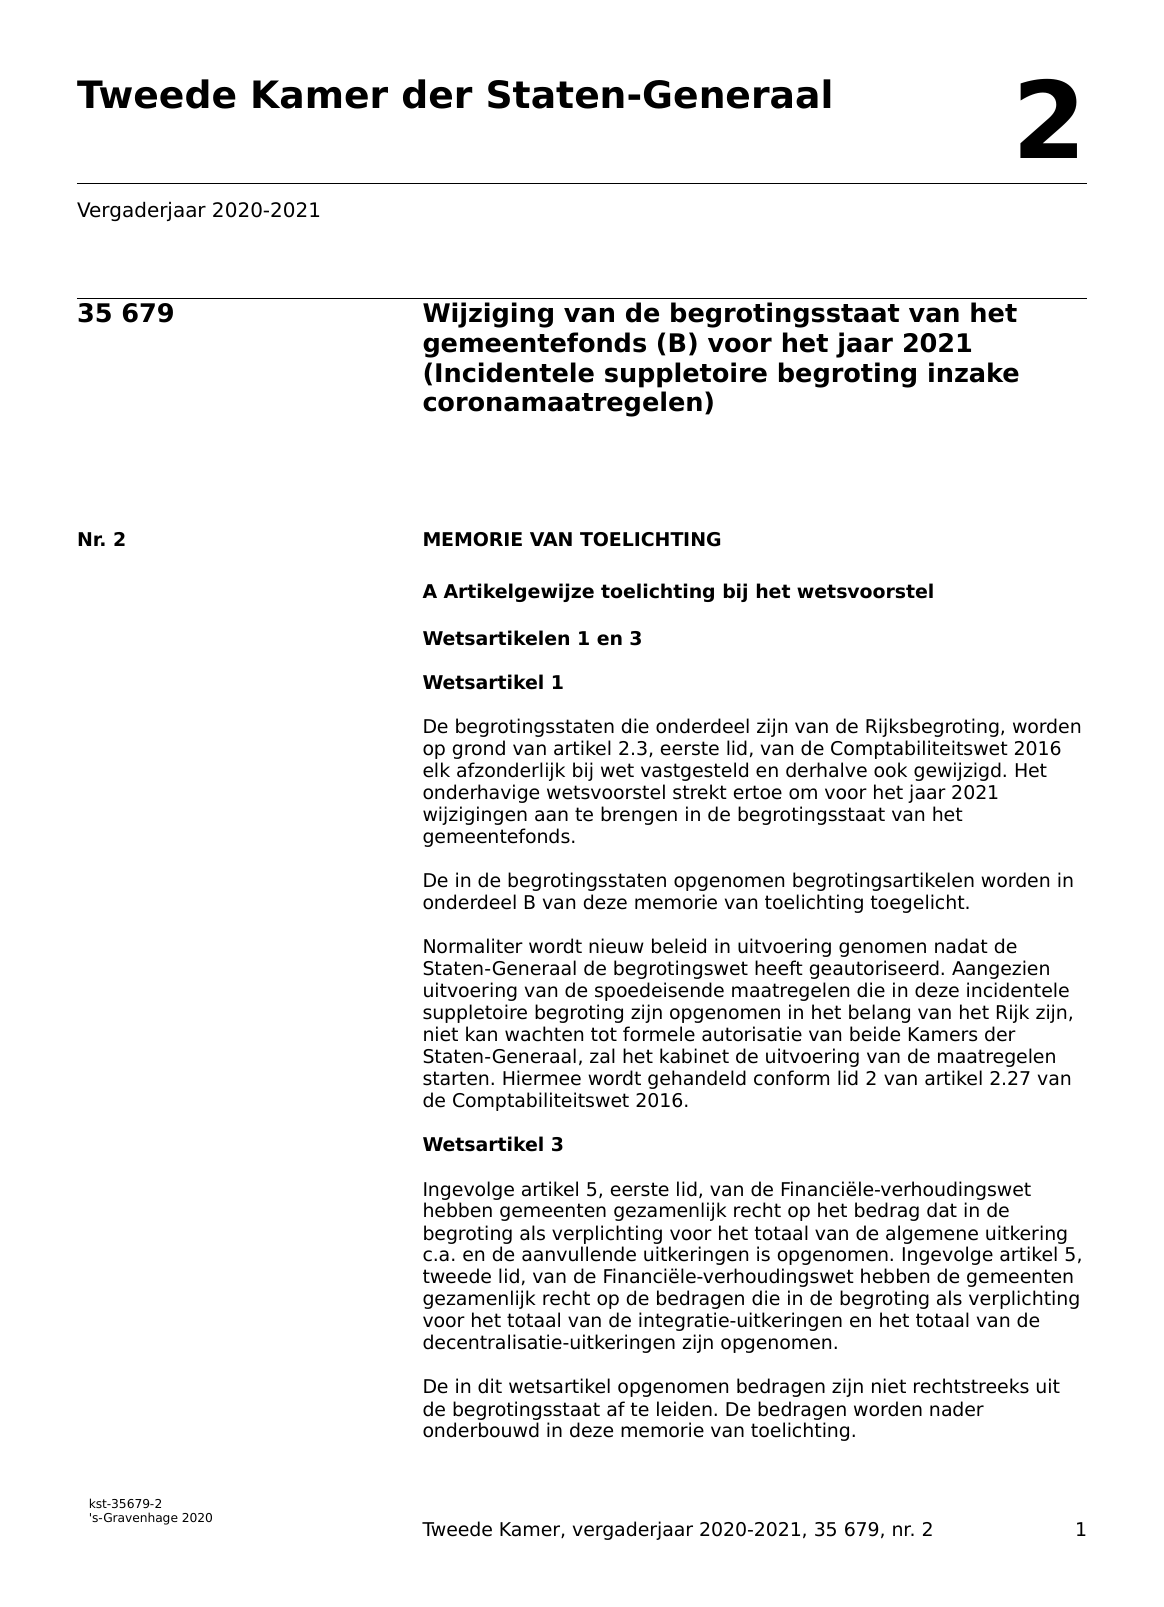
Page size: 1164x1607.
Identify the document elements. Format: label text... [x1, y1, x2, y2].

table_cell Vergaderjaar 2020-2021 [77, 184, 1087, 298]
text 's-Gravenhage 2020 [88, 1511, 323, 1525]
text Ingevolge artikel 5, eerste lid, van de Financiële-verhoudingswet hebben gemeenten gezamenlijk recht op het bedrag dat in de begroting als verplichting voor het totaal van de algemene uitkering c.a. en de aanvullende uitkeringen is opgenomen. Ingevolge artikel 5, tweede lid, van de Financiële-verhoudingswet hebben de gemeenten gezamenlijk recht op de bedragen die in de begroting als verplichting voor het totaal van de integratie-uitkeringen en het totaal van de decentralisatie-uitkeringen zijn opgenomen. [422, 1178, 1087, 1354]
subtitle Wetsartikel 3 [422, 1134, 1087, 1156]
subtitle Nr. 2 MEMORIE VAN TOELICHTING [77, 529, 1087, 551]
text De begrotingsstaten die onderdeel zijn van de Rijksbegroting, worden op grond van artikel 2.3, eerste lid, van de Comptabiliteitswet 2016 elk afzonderlijk bij wet vastgesteld en derhalve ook gewijzigd. Het onderhavige wetsvoorstel strekt ertoe om voor het jaar 2021 wijzigingen aan te brengen in de begrotingsstaat van het gemeentefonds. [422, 716, 1087, 848]
subtitle Wetsartikel 1 [422, 672, 1087, 694]
subtitle A Artikelgewijze toelichting bij het wetsvoorstel [422, 581, 1087, 603]
table_header 2 [886, 59, 1087, 183]
text Normaliter wordt nieuw beleid in uitvoering genomen nadat de Staten-Generaal de begrotingswet heeft geautoriseerd. Aangezien uitvoering van de spoedeisende maatregelen die in deze incidentele suppletoire begroting zijn opgenomen in het belang van het Rijk zijn, niet kan wachten tot formele autorisatie van beide Kamers der Staten-Generaal, zal het kabinet de uitvoering van de maatregelen starten. Hiermee wordt gehandeld conform lid 2 van artikel 2.27 van de Comptabiliteitswet 2016. [422, 936, 1087, 1112]
subtitle Wetsartikelen 1 en 3 [422, 628, 1087, 650]
table_header Tweede Kamer der Staten-Generaal [77, 59, 886, 183]
text kst-35679-2 [88, 1497, 323, 1511]
text De in de begrotingsstaten opgenomen begrotingsartikelen worden in onderdeel B van deze memorie van toelichting toegelicht. [422, 870, 1087, 914]
subtitle 35 679 Wijziging van de begrotingsstaat van het gemeentefonds (B) voor het jaar 2021 (Incidentele suppletoire begroting inzake coronamaatregelen) [77, 299, 1087, 418]
text De in dit wetsartikel opgenomen bedragen zijn niet rechtstreeks uit de begrotingsstaat af te leiden. De bedragen worden nader onderbouwd in deze memorie van toelichting. [422, 1376, 1087, 1442]
